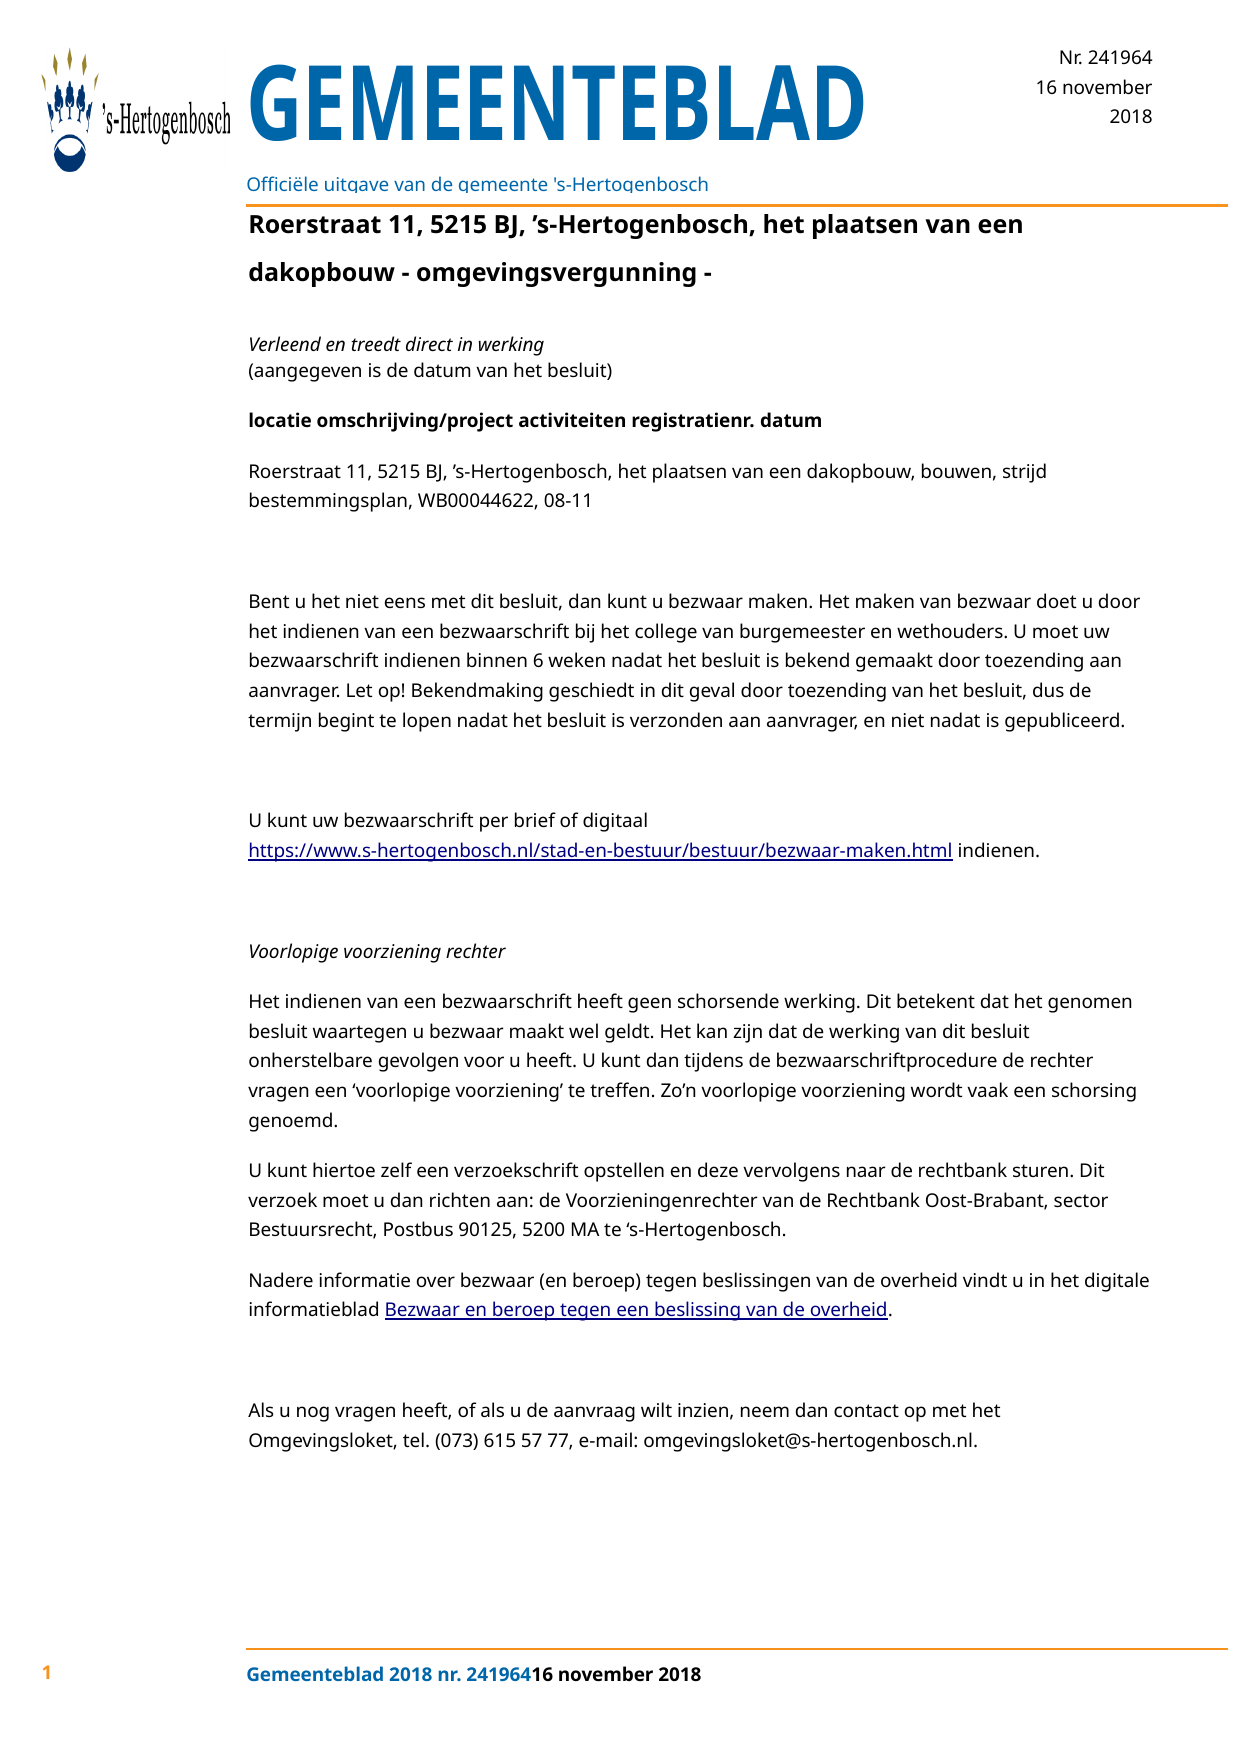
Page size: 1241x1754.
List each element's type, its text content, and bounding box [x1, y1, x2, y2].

text Verleend en treedt direct in werking [248, 331, 1152, 357]
text Het indienen van een bezwaarschrift heeft geen schorsende werking. Dit betekent dat het genomen besluit waartegen u bezwaar maakt wel geldt. Het kan zijn dat de werking van dit besluit onherstelbare gevolgen voor u heeft. U kunt dan tijdens de bezwaarschriftprocedure de rechter vragen een ‘voorlopige voorziening’ te treffen. Zo’n voorlopige voorziening wordt vaak een schorsing genoemd. [248, 988, 1152, 1132]
text Voorlopige voorziening rechter [248, 938, 1152, 964]
text Nadere informatie over bezwaar (en beroep) tegen beslissingen van de overheid vindt u in het digitale informatieblad Bezwaar en beroep tegen een beslissing van de overheid. [248, 1267, 1152, 1322]
text Als u nog vragen heeft, of als u de aanvraag wilt inzien, neem dan contact op met het Omgevingsloket, tel. (073) 615 57 77, e-mail: omgevingsloket@s-hertogenbosch.nl. [248, 1397, 1152, 1452]
text Roerstraat 11, 5215 BJ, ’s-Hertogenbosch, het plaatsen van een dakopbouw - omgevingsvergunning - [248, 207, 1152, 288]
text locatie omschrijving/project activiteiten registratienr. datum [248, 408, 1152, 433]
text U kunt uw bezwaarschrift per brief of digitaal https://www.s-hertogenbosch.nl/stad-en-bestuur/bestuur/bezwaar-maken.html indienen. [248, 808, 1152, 863]
text Bent u het niet eens met dit besluit, dan kunt u bezwaar maken. Het maken van bezwaar doet u door het indienen van een bezwaarschrift bij het college van burgemeester en wethouders. U moet uw bezwaarschrift indienen binnen 6 weken nadat het besluit is bekend gemaakt door toezending aan aanvrager. Let op! Bekendmaking geschiedt in dit geval door toezending van het besluit, dus de termijn begint te lopen nadat het besluit is verzonden aan aanvrager, en niet nadat is gepubliceerd. [248, 588, 1152, 732]
text U kunt hiertoe zelf een verzoekschrift opstellen en deze vervolgens naar de rechtbank sturen. Dit verzoek moet u dan richten aan: de Voorzieningenrechter van de Rechtbank Oost-Brabant, sector Bestuursrecht, Postbus 90125, 5200 MA te ‘s-Hertogenbosch. [248, 1157, 1152, 1242]
text (aangegeven is de datum van het besluit) [248, 357, 1152, 383]
text Roerstraat 11, 5215 BJ, ’s-Hertogenbosch, het plaatsen van een dakopbouw, bouwen, strijd bestemmingsplan, WB00044622, 08-11 [248, 458, 1152, 513]
picture [41, 47, 231, 172]
